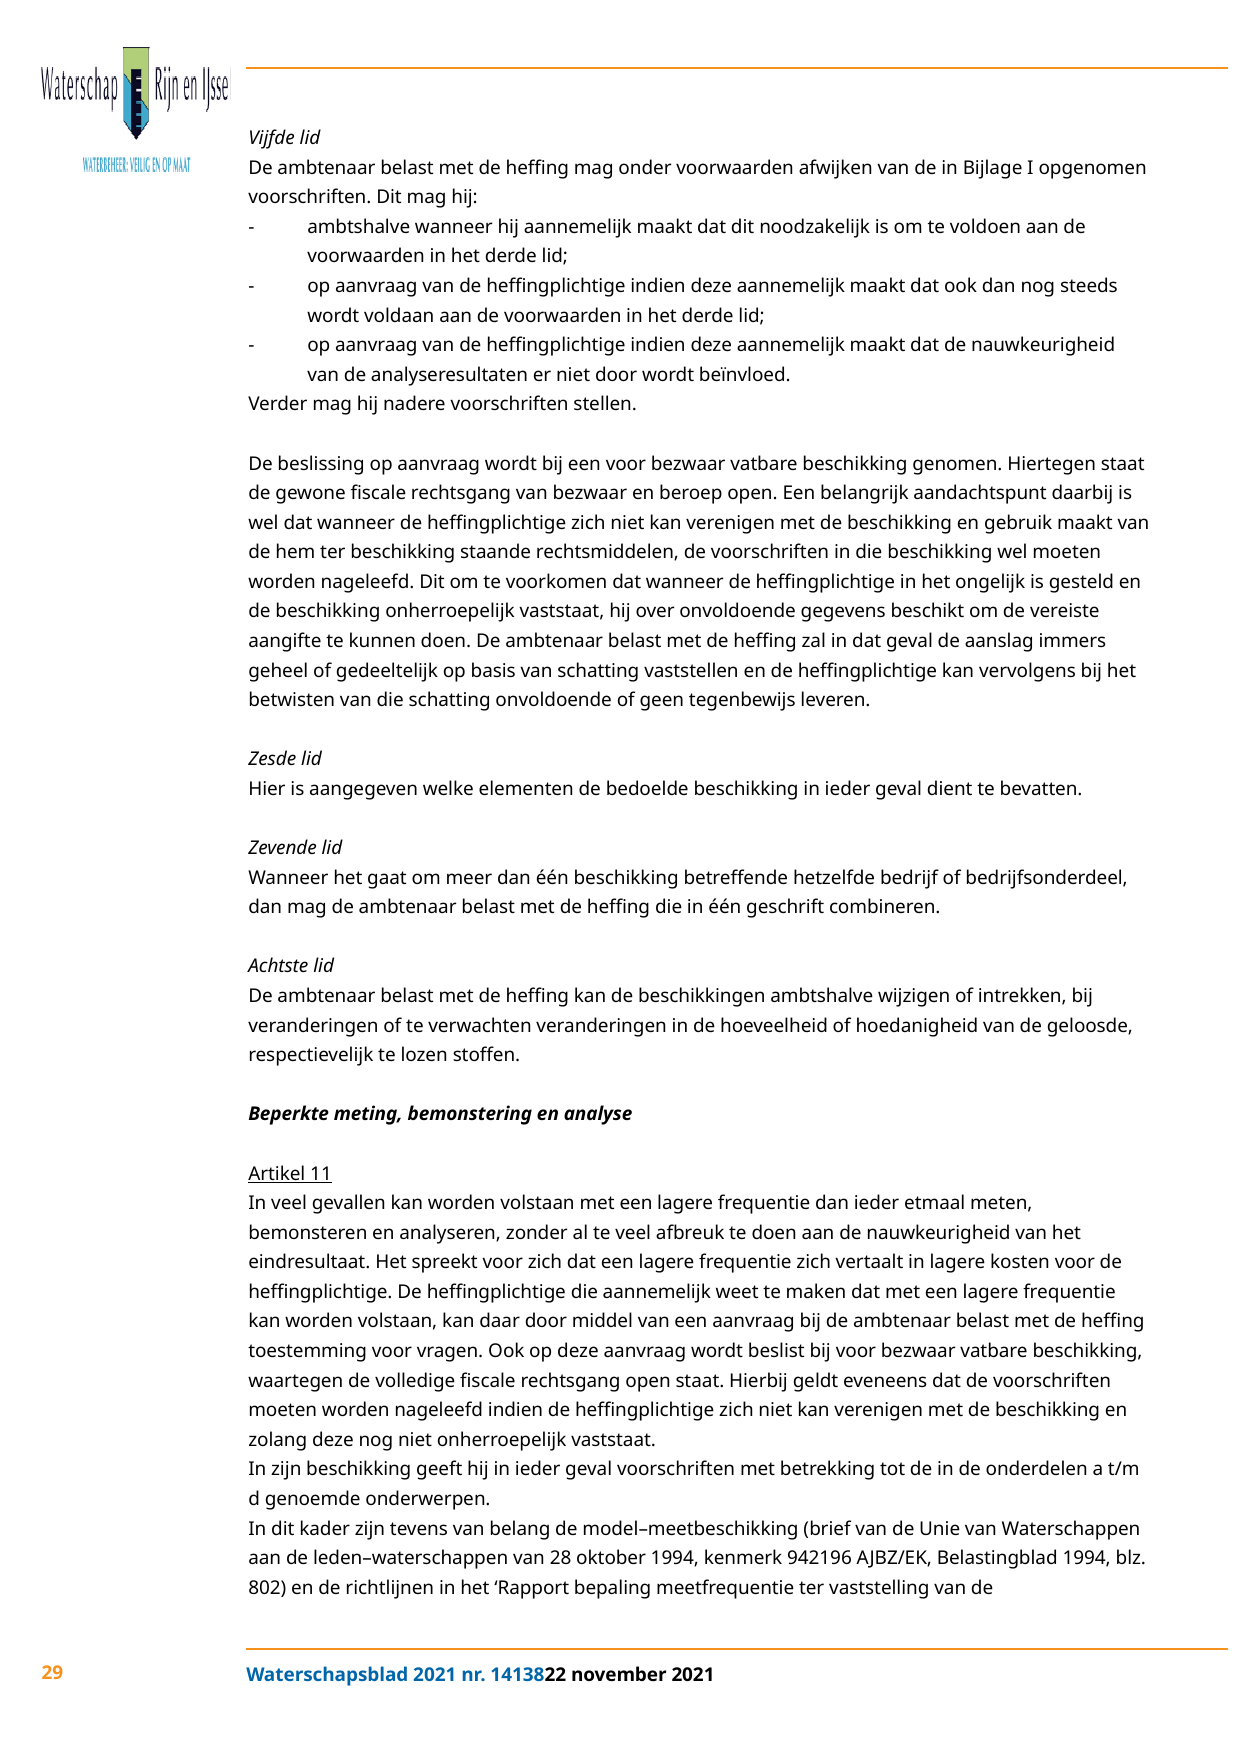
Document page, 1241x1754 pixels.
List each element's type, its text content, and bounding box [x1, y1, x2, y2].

list ambtshalve wanneer hij aannemelijk maakt dat dit noodzakelijk is om te voldoen aan de voorwaarden in het derde lid; [248, 213, 1152, 268]
text Hier is aangegeven welke elementen de bedoelde beschikking in ieder geval dient te bevatten. [248, 775, 1152, 801]
text In dit kader zijn tevens van belang de model–meetbeschikking (brief van de Unie van Waterschappen aan de leden–waterschappen van 28 oktober 1994, kenmerk 942196 AJBZ/EK, Belastingblad 1994, blz. 802) en de richtlijnen in het ‘Rapport bepaling meetfrequentie ter vaststelling van de [248, 1515, 1152, 1600]
text Wanneer het gaat om meer dan één beschikking betreffende hetzelfde bedrijf of bedrijfsonderdeel, dan mag de ambtenaar belast met de heffing die in één geschrift combineren. [248, 864, 1152, 919]
text Zevende lid [248, 834, 1152, 860]
text Zesde lid [248, 746, 1152, 771]
text Achtste lid [248, 953, 1152, 978]
text De ambtenaar belast met de heffing mag onder voorwaarden afwijken van de in Bijlage I opgenomen voorschriften. Dit mag hij: [248, 154, 1152, 209]
text In veel gevallen kan worden volstaan met een lagere frequentie dan ieder etmaal meten, bemonsteren en analyseren, zonder al te veel afbreuk te doen aan de nauwkeurigheid van het eindresultaat. Het spreekt voor zich dat een lagere frequentie zich vertaalt in lagere kosten voor de heffingplichtige. De heffingplichtige die aannemelijk weet te maken dat met een lagere frequentie kan worden volstaan, kan daar door middel van een aanvraag bij de ambtenaar belast met de heffing toestemming voor vragen. Ook op deze aanvraag wordt beslist bij voor bezwaar vatbare beschikking, waartegen de volledige fiscale rechtsgang open staat. Hierbij geldt eveneens dat de voorschriften moeten worden nageleefd indien de heffingplichtige zich niet kan verenigen met de beschikking en zolang deze nog niet onherroepelijk vaststaat. [248, 1189, 1152, 1452]
list op aanvraag van de heffingplichtige indien deze aannemelijk maakt dat de nauwkeurigheid van de analyseresultaten er niet door wordt beïnvloed. [248, 331, 1152, 387]
text Artikel 11 [248, 1160, 1152, 1186]
text In zijn beschikking geeft hij in ieder geval voorschriften met betrekking tot de in de onderdelen a t/m d genoemde onderwerpen. [248, 1456, 1152, 1511]
list op aanvraag van de heffingplichtige indien deze aannemelijk maakt dat ook dan nog steeds wordt voldaan aan de voorwaarden in het derde lid; [248, 272, 1152, 328]
text Verder mag hij nadere voorschriften stellen. [248, 391, 1152, 416]
picture [41, 47, 231, 172]
text De beslissing op aanvraag wordt bij een voor bezwaar vatbare beschikking genomen. Hiertegen staat de gewone fiscale rechtsgang van bezwaar en beroep open. Een belangrijk aandachtspunt daarbij is wel dat wanneer de heffingplichtige zich niet kan verenigen met de beschikking en gebruik maakt van de hem ter beschikking staande rechtsmiddelen, de voorschriften in die beschikking wel moeten worden nageleefd. Dit om te voorkomen dat wanneer de heffingplichtige in het ongelijk is gesteld en de beschikking onherroepelijk vaststaat, hij over onvoldoende gegevens beschikt om de vereiste aangifte te kunnen doen. De ambtenaar belast met de heffing zal in dat geval de aanslag immers geheel of gedeeltelijk op basis van schatting vaststellen en de heffingplichtige kan vervolgens bij het betwisten van die schatting onvoldoende of geen tegenbewijs leveren. [248, 450, 1152, 712]
text De ambtenaar belast met de heffing kan de beschikkingen ambtshalve wijzigen of intrekken, bij veranderingen of te verwachten veranderingen in de hoeveelheid of hoedanigheid van de geloosde, respectievelijk te lozen stoffen. [248, 982, 1152, 1067]
text Beperkte meting, bemonstering en analyse [248, 1101, 1152, 1126]
text Vijfde lid [248, 124, 1152, 150]
